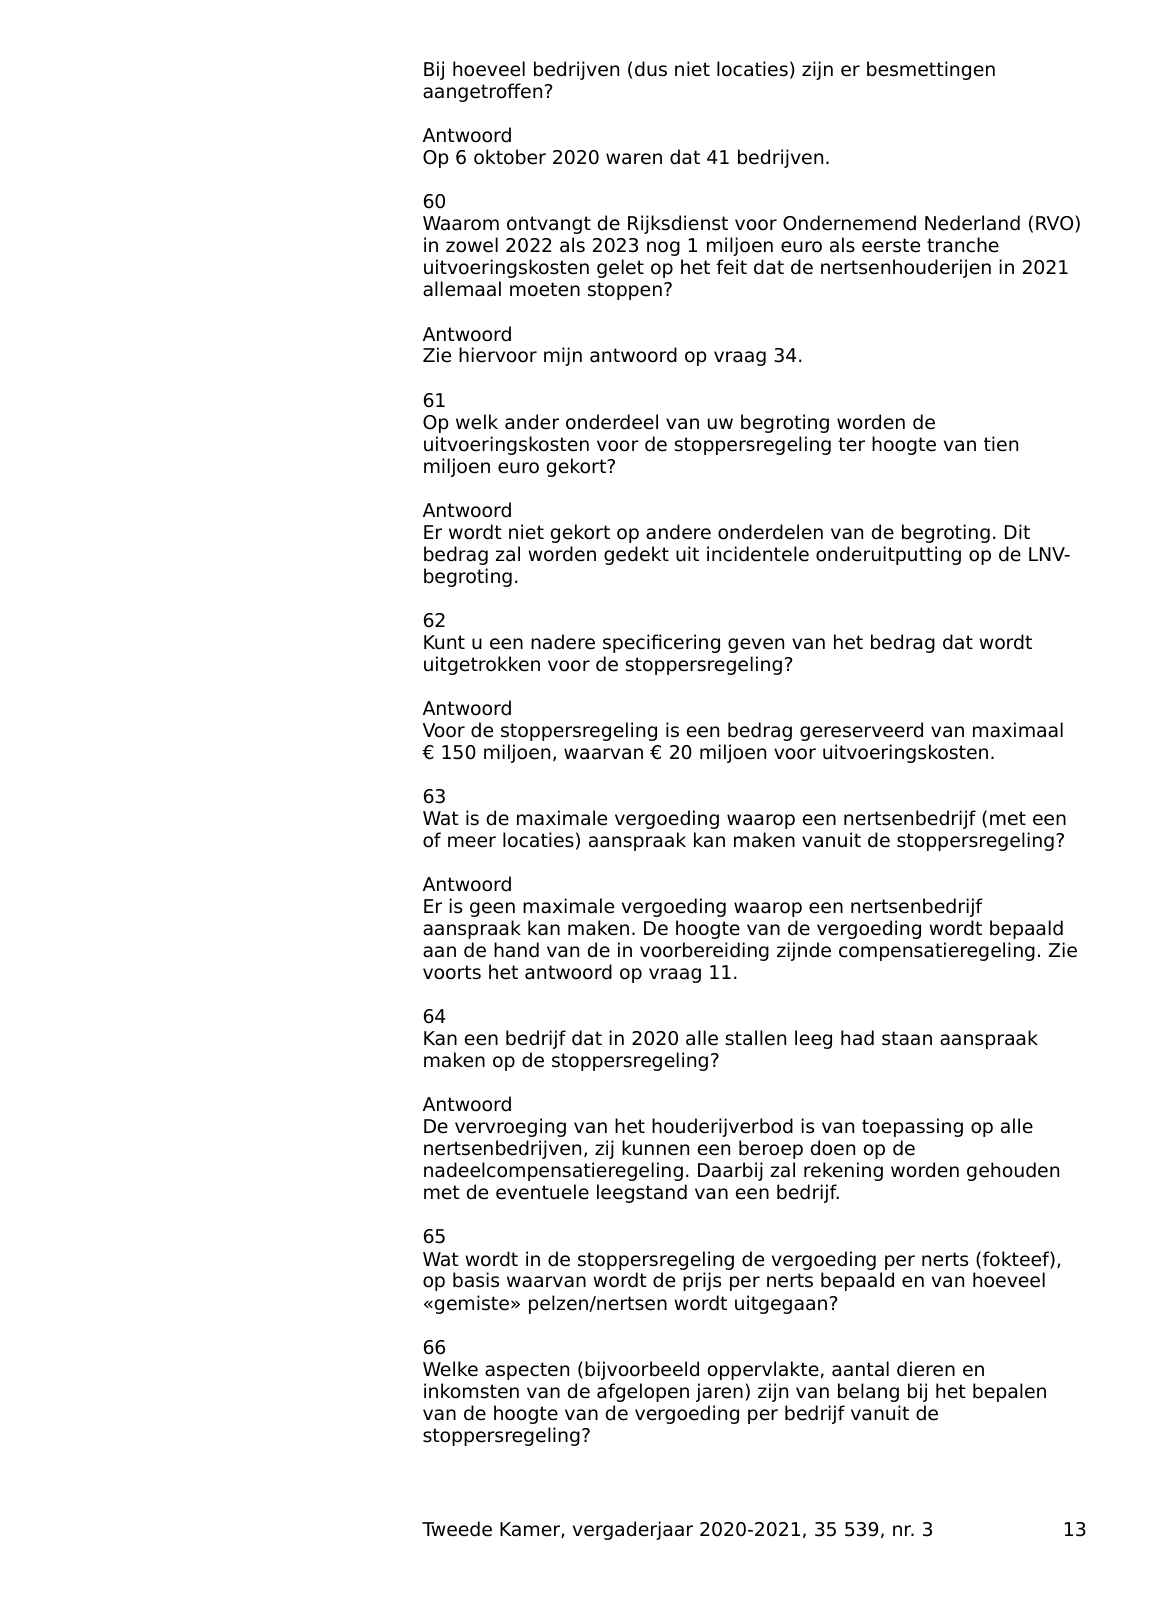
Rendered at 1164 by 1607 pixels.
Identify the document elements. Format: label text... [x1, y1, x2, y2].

text Antwoord [422, 874, 1087, 896]
text 61 [422, 389, 1087, 412]
text 62 [422, 610, 1087, 632]
text 63 [422, 786, 1087, 808]
text Er wordt niet gekort op andere onderdelen van de begroting. Dit bedrag zal worden gedekt uit incidentele onderuitputting op de LNV-begroting. [422, 522, 1087, 588]
text Voor de stoppersregeling is een bedrag gereserveerd van maximaal € 150 miljoen, waarvan € 20 miljoen voor uitvoeringskosten. [422, 720, 1087, 764]
text Antwoord [422, 323, 1087, 345]
text 66 [422, 1337, 1087, 1358]
text Wat is de maximale vergoeding waarop een nertsenbedrijf (met een of meer locaties) aanspraak kan maken vanuit de stoppersregeling? [422, 808, 1087, 852]
text Zie hiervoor mijn antwoord op vraag 34. [422, 345, 1087, 367]
text Antwoord [422, 1094, 1087, 1116]
text Antwoord [422, 698, 1087, 720]
text Er is geen maximale vergoeding waarop een nertsenbedrijf aanspraak kan maken. De hoogte van de vergoeding wordt bepaald aan de hand van de in voorbereiding zijnde compensatieregeling. Zie voorts het antwoord op vraag 11. [422, 896, 1087, 984]
text 65 [422, 1226, 1087, 1248]
text Op welk ander onderdeel van uw begroting worden de uitvoeringskosten voor de stoppersregeling ter hoogte van tien miljoen euro gekort? [422, 412, 1087, 477]
text Wat wordt in de stoppersregeling de vergoeding per nerts (fokteef), op basis waarvan wordt de prijs per nerts bepaald en van hoeveel «gemiste» pelzen/nertsen wordt uitgegaan? [422, 1248, 1087, 1314]
text Op 6 oktober 2020 waren dat 41 bedrijven. [422, 147, 1087, 169]
text De vervroeging van het houderijverbod is van toepassing op alle nertsenbedrijven, zij kunnen een beroep doen op de nadeelcompensatieregeling. Daarbij zal rekening worden gehouden met de eventuele leegstand van een bedrijf. [422, 1116, 1087, 1204]
text Antwoord [422, 500, 1087, 522]
text Bij hoeveel bedrijven (dus niet locaties) zijn er besmettingen aangetroffen? [422, 59, 1087, 103]
text 64 [422, 1006, 1087, 1028]
text Waarom ontvangt de Rijksdienst voor Ondernemend Nederland (RVO) in zowel 2022 als 2023 nog 1 miljoen euro als eerste tranche uitvoeringskosten gelet op het feit dat de nertsenhouderijen in 2021 allemaal moeten stoppen? [422, 213, 1087, 301]
text 60 [422, 191, 1087, 213]
text Antwoord [422, 125, 1087, 147]
text Welke aspecten (bijvoorbeeld oppervlakte, aantal dieren en inkomsten van de afgelopen jaren) zijn van belang bij het bepalen van de hoogte van de vergoeding per bedrijf vanuit de stoppersregeling? [422, 1358, 1087, 1446]
text Kan een bedrijf dat in 2020 alle stallen leeg had staan aanspraak maken op de stoppersregeling? [422, 1028, 1087, 1072]
text Kunt u een nadere specificering geven van het bedrag dat wordt uitgetrokken voor de stoppersregeling? [422, 632, 1087, 676]
